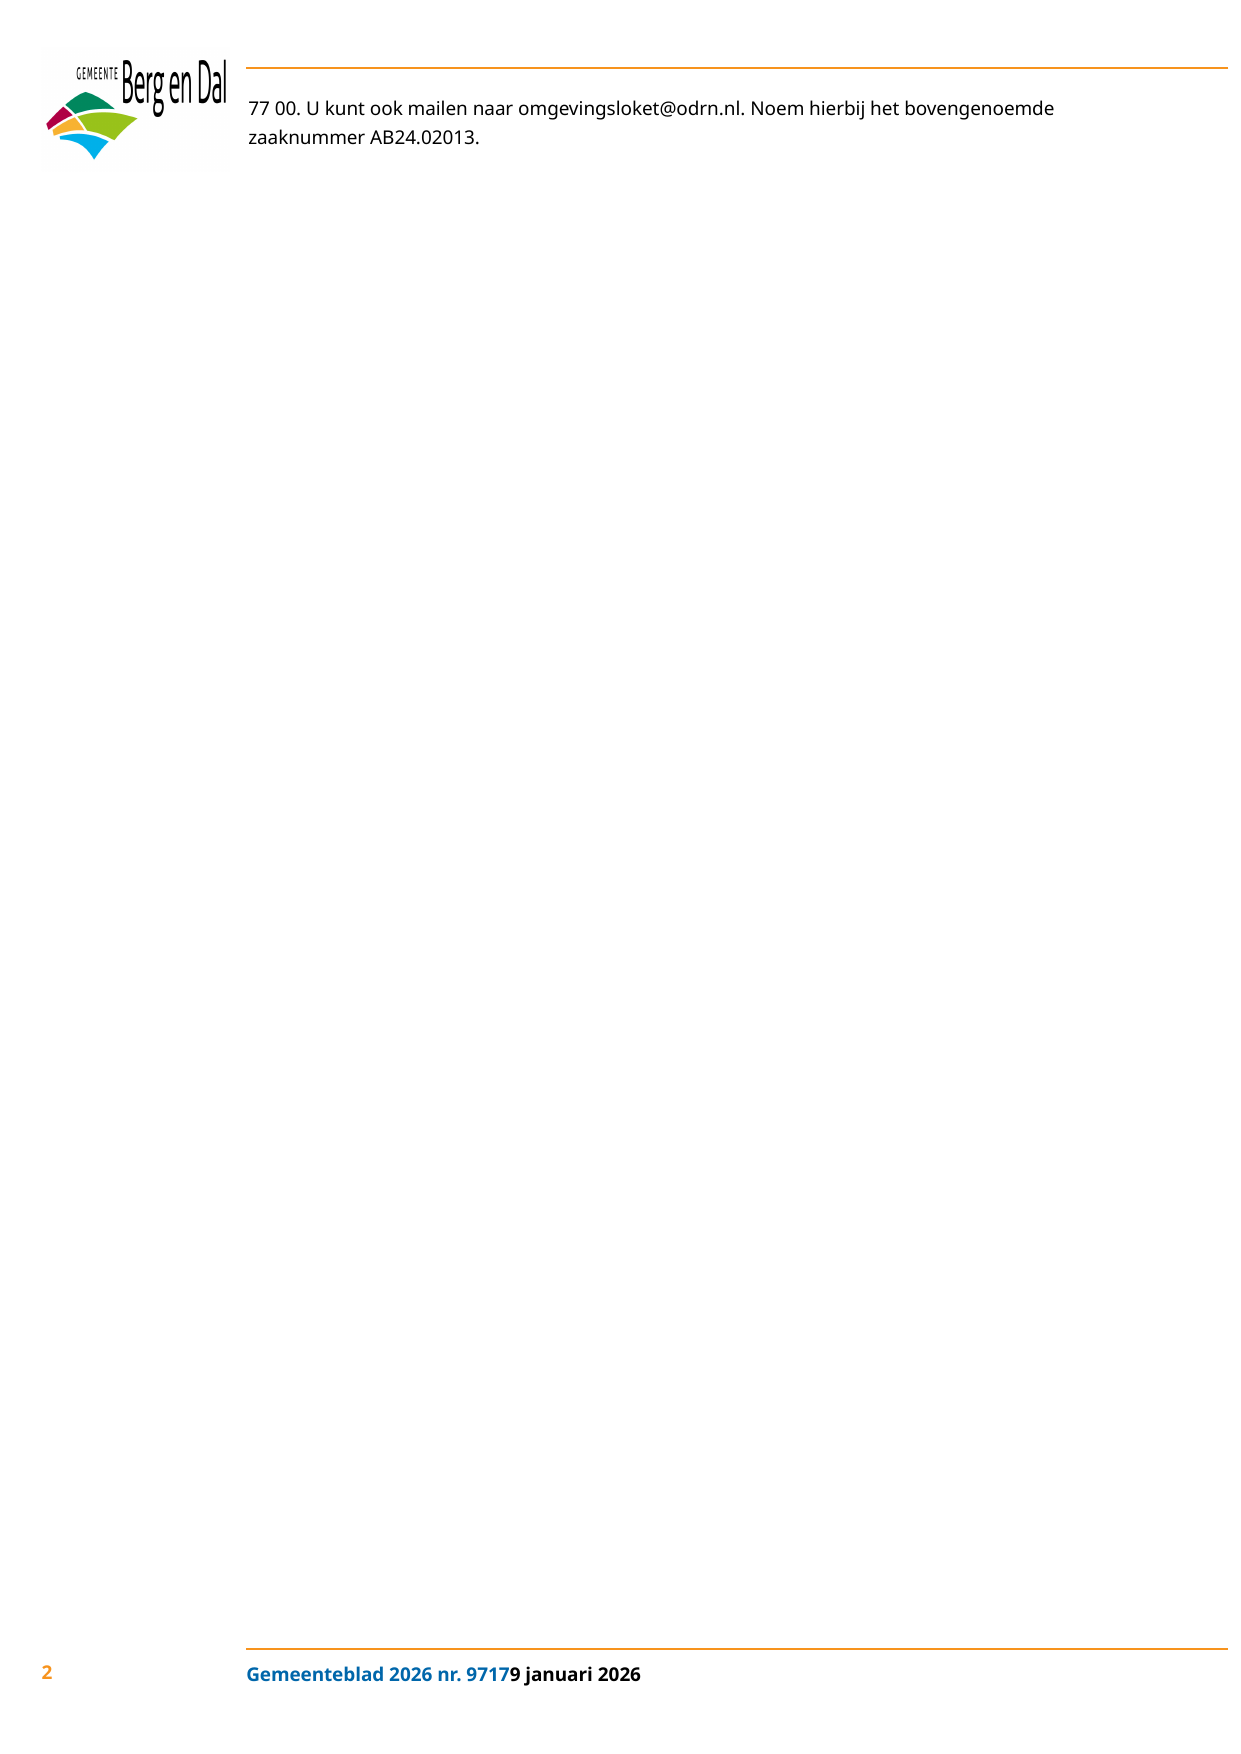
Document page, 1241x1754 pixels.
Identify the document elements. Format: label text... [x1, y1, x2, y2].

text 77 00. U kunt ook mailen naar omgevingsloket@odrn.nl. Noem hierbij het bovengenoemde zaaknummer AB24.02013. [248, 95, 1152, 150]
picture [41, 47, 231, 172]
